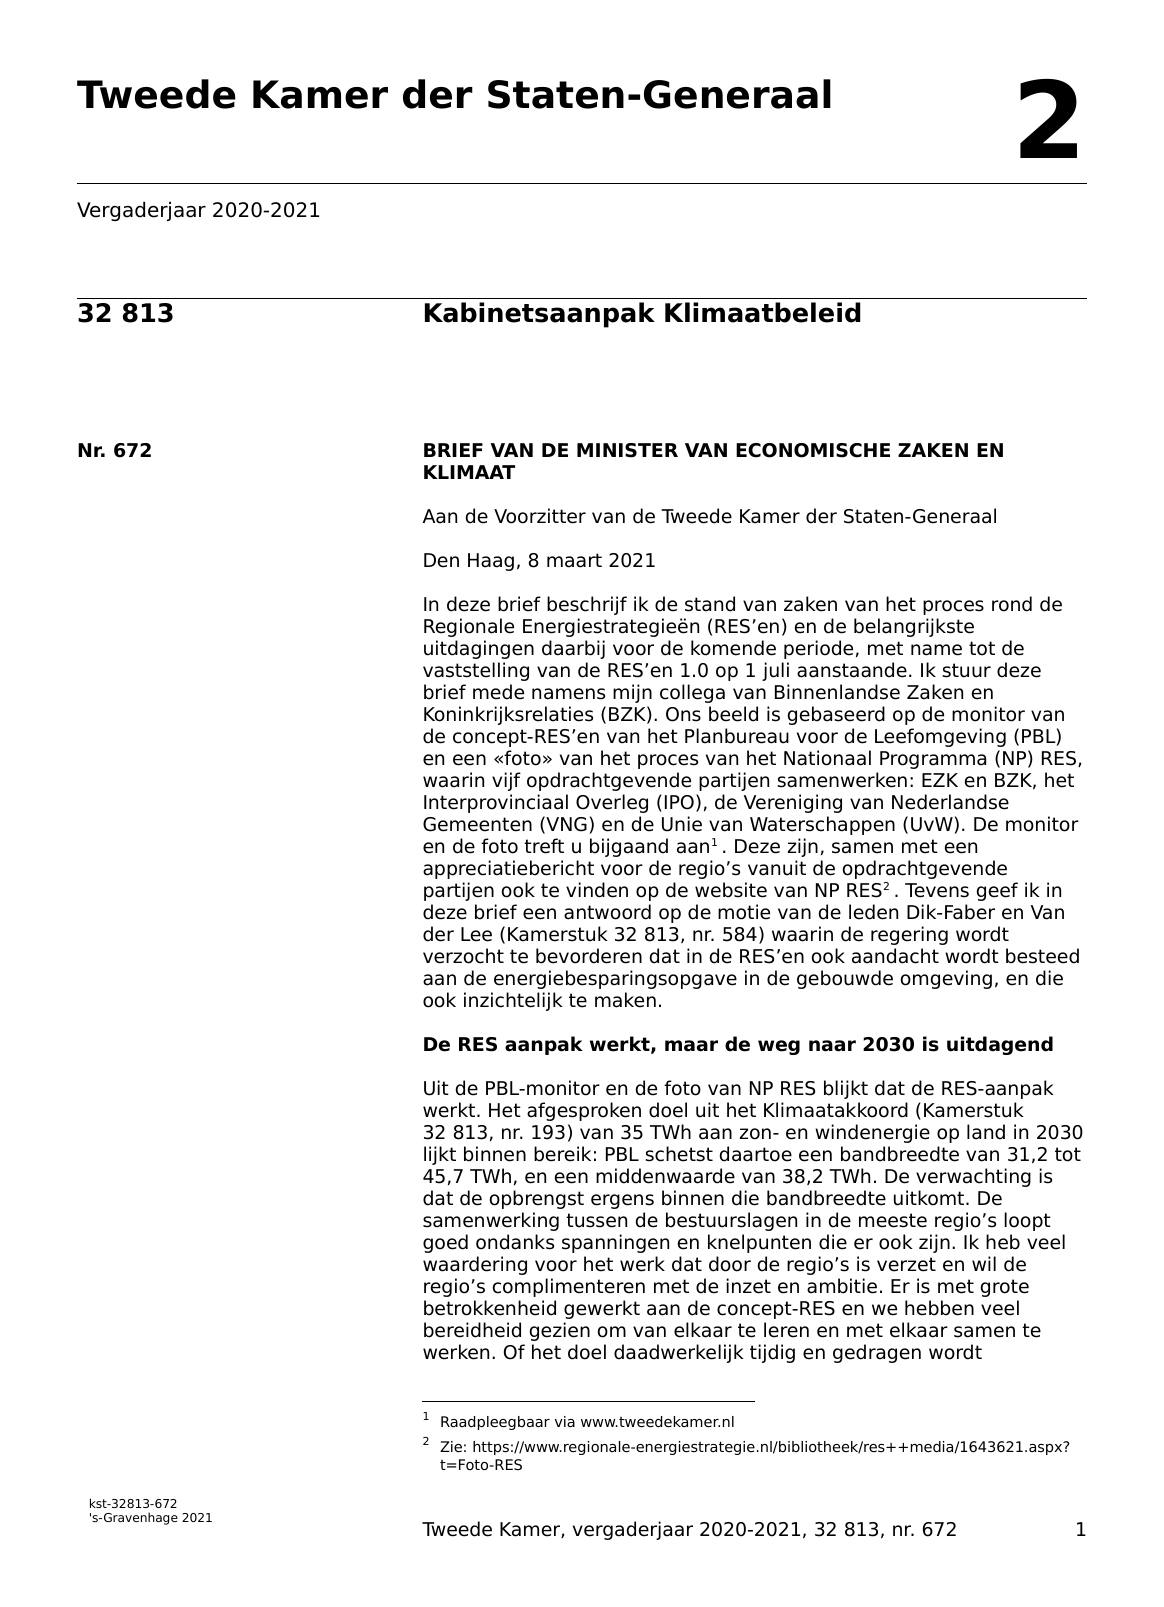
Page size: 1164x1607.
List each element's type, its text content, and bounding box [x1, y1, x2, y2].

text Aan de Voorzitter van de Tweede Kamer der Staten-Generaal [422, 506, 1087, 528]
table_header 2 [886, 59, 1087, 183]
table_header Tweede Kamer der Staten-Generaal [77, 59, 886, 183]
subtitle Nr. 672 BRIEF VAN DE MINISTER VAN ECONOMISCHE ZAKEN EN KLIMAAT [77, 440, 1087, 484]
text Uit de PBL-monitor en de foto van NP RES blijkt dat de RES-aanpak werkt. Het afgesproken doel uit het Klimaatakkoord (Kamerstuk 32 813, nr. 193) van 35 TWh aan zon- en windenergie op land in 2030 lijkt binnen bereik: PBL schetst daartoe een bandbreedte van 31,2 tot 45,7 TWh, en een middenwaarde van 38,2 TWh. De verwachting is dat de opbrengst ergens binnen die bandbreedte uitkomt. De samenwerking tussen de bestuurslagen in de meeste regio’s loopt goed ondanks spanningen en knelpunten die er ook zijn. Ik heb veel waardering voor het werk dat door de regio’s is verzet en wil de regio’s complimenteren met de inzet en ambitie. Er is met grote betrokkenheid gewerkt aan de concept-RES en we hebben veel bereidheid gezien om van elkaar te leren en met elkaar samen te werken. Of het doel daadwerkelijk tijdig en gedragen wordt [422, 1078, 1087, 1364]
text 's-Gravenhage 2021 [88, 1511, 323, 1525]
subtitle De RES aanpak werkt, maar de weg naar 2030 is uitdagend [422, 1034, 1087, 1056]
text kst-32813-672 [88, 1497, 323, 1511]
text Zie: https://www.regionale-energiestrategie.nl/bibliotheek/res++media/1643621.aspx?t=Foto-RES [422, 1435, 1087, 1474]
table_cell Vergaderjaar 2020-2021 [77, 184, 1087, 298]
subtitle 32 813 Kabinetsaanpak Klimaatbeleid [77, 299, 1087, 329]
text Raadpleegbaar via www.tweedekamer.nl [422, 1410, 1087, 1432]
text In deze brief beschrijf ik de stand van zaken van het proces rond de Regionale Energiestrategieën (RES’en) en de belangrijkste uitdagingen daarbij voor de komende periode, met name tot de vaststelling van de RES’en 1.0 op 1 juli aanstaande. Ik stuur deze brief mede namens mijn collega van Binnenlandse Zaken en Koninkrijksrelaties (BZK). Ons beeld is gebaseerd op de monitor van de concept-RES’en van het Planbureau voor de Leefomgeving (PBL) en een «foto» van het proces van het Nationaal Programma (NP) RES, waarin vijf opdrachtgevende partijen samenwerken: EZK en BZK, het Interprovinciaal Overleg (IPO), de Vereniging van Nederlandse Gemeenten (VNG) en de Unie van Waterschappen (UvW). De monitor en de foto treft u bijgaand aan. Deze zijn, samen met een appreciatiebericht voor de regio’s vanuit de opdrachtgevende partijen ook te vinden op de website van NP RES. Tevens geef ik in deze brief een antwoord op de motie van de leden Dik-Faber en Van der Lee (Kamerstuk 32 813, nr. 584) waarin de regering wordt verzocht te bevorderen dat in de RES’en ook aandacht wordt besteed aan de energiebesparingsopgave in de gebouwde omgeving, en die ook inzichtelijk te maken. [422, 594, 1087, 1012]
text Den Haag, 8 maart 2021 [422, 550, 1087, 572]
